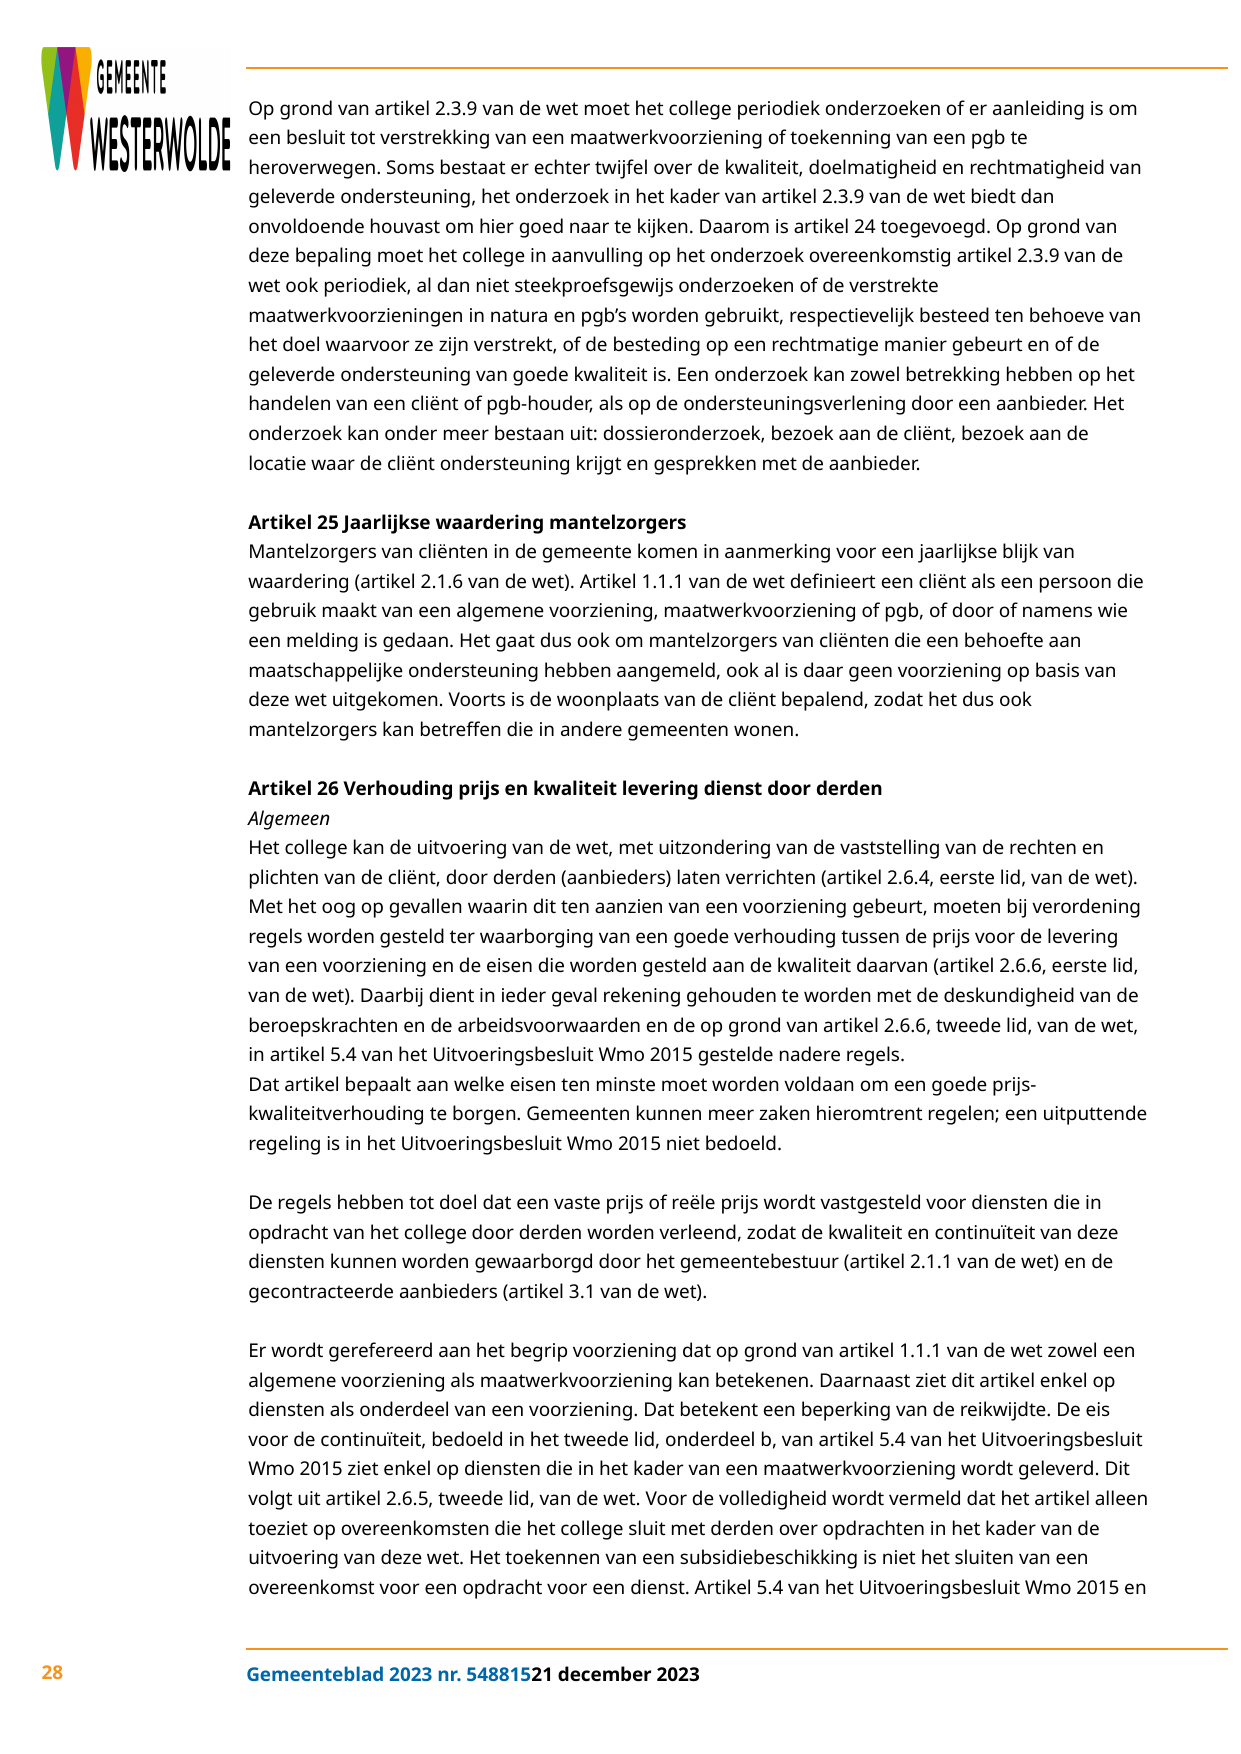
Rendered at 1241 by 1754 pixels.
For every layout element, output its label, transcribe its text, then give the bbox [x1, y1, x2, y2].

text Er wordt gerefereerd aan het begrip voorziening dat op grond van artikel 1.1.1 van de wet zowel een algemene voorziening als maatwerkvoorziening kan betekenen. Daarnaast ziet dit artikel enkel op diensten als onderdeel van een voorziening. Dat betekent een beperking van de reikwijdte. De eis voor de continuïteit, bedoeld in het tweede lid, onderdeel b, van artikel 5.4 van het Uitvoeringsbesluit Wmo 2015 ziet enkel op diensten die in het kader van een maatwerkvoorziening wordt geleverd. Dit volgt uit artikel 2.6.5, tweede lid, van de wet. Voor de volledigheid wordt vermeld dat het artikel alleen toeziet op overeenkomsten die het college sluit met derden over opdrachten in het kader van de uitvoering van deze wet. Het toekennen van een subsidiebeschikking is niet het sluiten van een overeenkomst voor een opdracht voor een dienst. Artikel 5.4 van het Uitvoeringsbesluit Wmo 2015 en [248, 1337, 1152, 1600]
text Op grond van artikel 2.3.9 van de wet moet het college periodiek onderzoeken of er aanleiding is om een besluit tot verstrekking van een maatwerkvoorziening of toekenning van een pgb te heroverwegen. Soms bestaat er echter twijfel over de kwaliteit, doelmatigheid en rechtmatigheid van geleverde ondersteuning, het onderzoek in het kader van artikel 2.3.9 van de wet biedt dan onvoldoende houvast om hier goed naar te kijken. Daarom is artikel 24 toegevoegd. Op grond van deze bepaling moet het college in aanvulling op het onderzoek overeenkomstig artikel 2.3.9 van de wet ook periodiek, al dan niet steekproefsgewijs onderzoeken of de verstrekte maatwerkvoorzieningen in natura en pgb’s worden gebruikt, respectievelijk besteed ten behoeve van het doel waarvoor ze zijn verstrekt, of de besteding op een rechtmatige manier gebeurt en of de geleverde ondersteuning van goede kwaliteit is. Een onderzoek kan zowel betrekking hebben op het handelen van een cliënt of pgb-houder, als op de ondersteuningsverlening door een aanbieder. Het onderzoek kan onder meer bestaan uit: dossieronderzoek, bezoek aan de cliënt, bezoek aan de locatie waar de cliënt ondersteuning krijgt en gesprekken met de aanbieder. [248, 95, 1152, 476]
text Mantelzorgers van cliënten in de gemeente komen in aanmerking voor een jaarlijkse blijk van waardering (artikel 2.1.6 van de wet). Artikel 1.1.1 van de wet definieert een cliënt als een persoon die gebruik maakt van een algemene voorziening, maatwerkvoorziening of pgb, of door of namens wie een melding is gedaan. Het gaat dus ook om mantelzorgers van cliënten die een behoefte aan maatschappelijke ondersteuning hebben aangemeld, ook al is daar geen voorziening op basis van deze wet uitgekomen. Voorts is de woonplaats van de cliënt bepalend, zodat het dus ook mantelzorgers kan betreffen die in andere gemeenten wonen. [248, 538, 1152, 742]
text Dat artikel bepaalt aan welke eisen ten minste moet worden voldaan om een goede prijs-kwaliteitverhouding te borgen. Gemeenten kunnen meer zaken hieromtrent regelen; een uitputtende regeling is in het Uitvoeringsbesluit Wmo 2015 niet bedoeld. [248, 1071, 1152, 1156]
text Het college kan de uitvoering van de wet, met uitzondering van de vaststelling van de rechten en plichten van de cliënt, door derden (aanbieders) laten verrichten (artikel 2.6.4, eerste lid, van de wet). Met het oog op gevallen waarin dit ten aanzien van een voorziening gebeurt, moeten bij verordening regels worden gesteld ter waarborging van een goede verhouding tussen de prijs voor de levering van een voorziening en de eisen die worden gesteld aan de kwaliteit daarvan (artikel 2.6.6, eerste lid, van de wet). Daarbij dient in ieder geval rekening gehouden te worden met de deskundigheid van de beroepskrachten en de arbeidsvoorwaarden en de op grond van artikel 2.6.6, tweede lid, van de wet, in artikel 5.4 van het Uitvoeringsbesluit Wmo 2015 gestelde nadere regels. [248, 834, 1152, 1067]
text Artikel 25 Jaarlijkse waardering mantelzorgers [248, 509, 1152, 535]
text Artikel 26 Verhouding prijs en kwaliteit levering dienst door derden [248, 775, 1152, 801]
picture [41, 47, 231, 172]
text Algemeen [248, 805, 1152, 831]
text De regels hebben tot doel dat een vaste prijs of reële prijs wordt vastgesteld voor diensten die in opdracht van het college door derden worden verleend, zodat de kwaliteit en continuïteit van deze diensten kunnen worden gewaarborgd door het gemeentebestuur (artikel 2.1.1 van de wet) en de gecontracteerde aanbieders (artikel 3.1 van de wet). [248, 1189, 1152, 1304]
